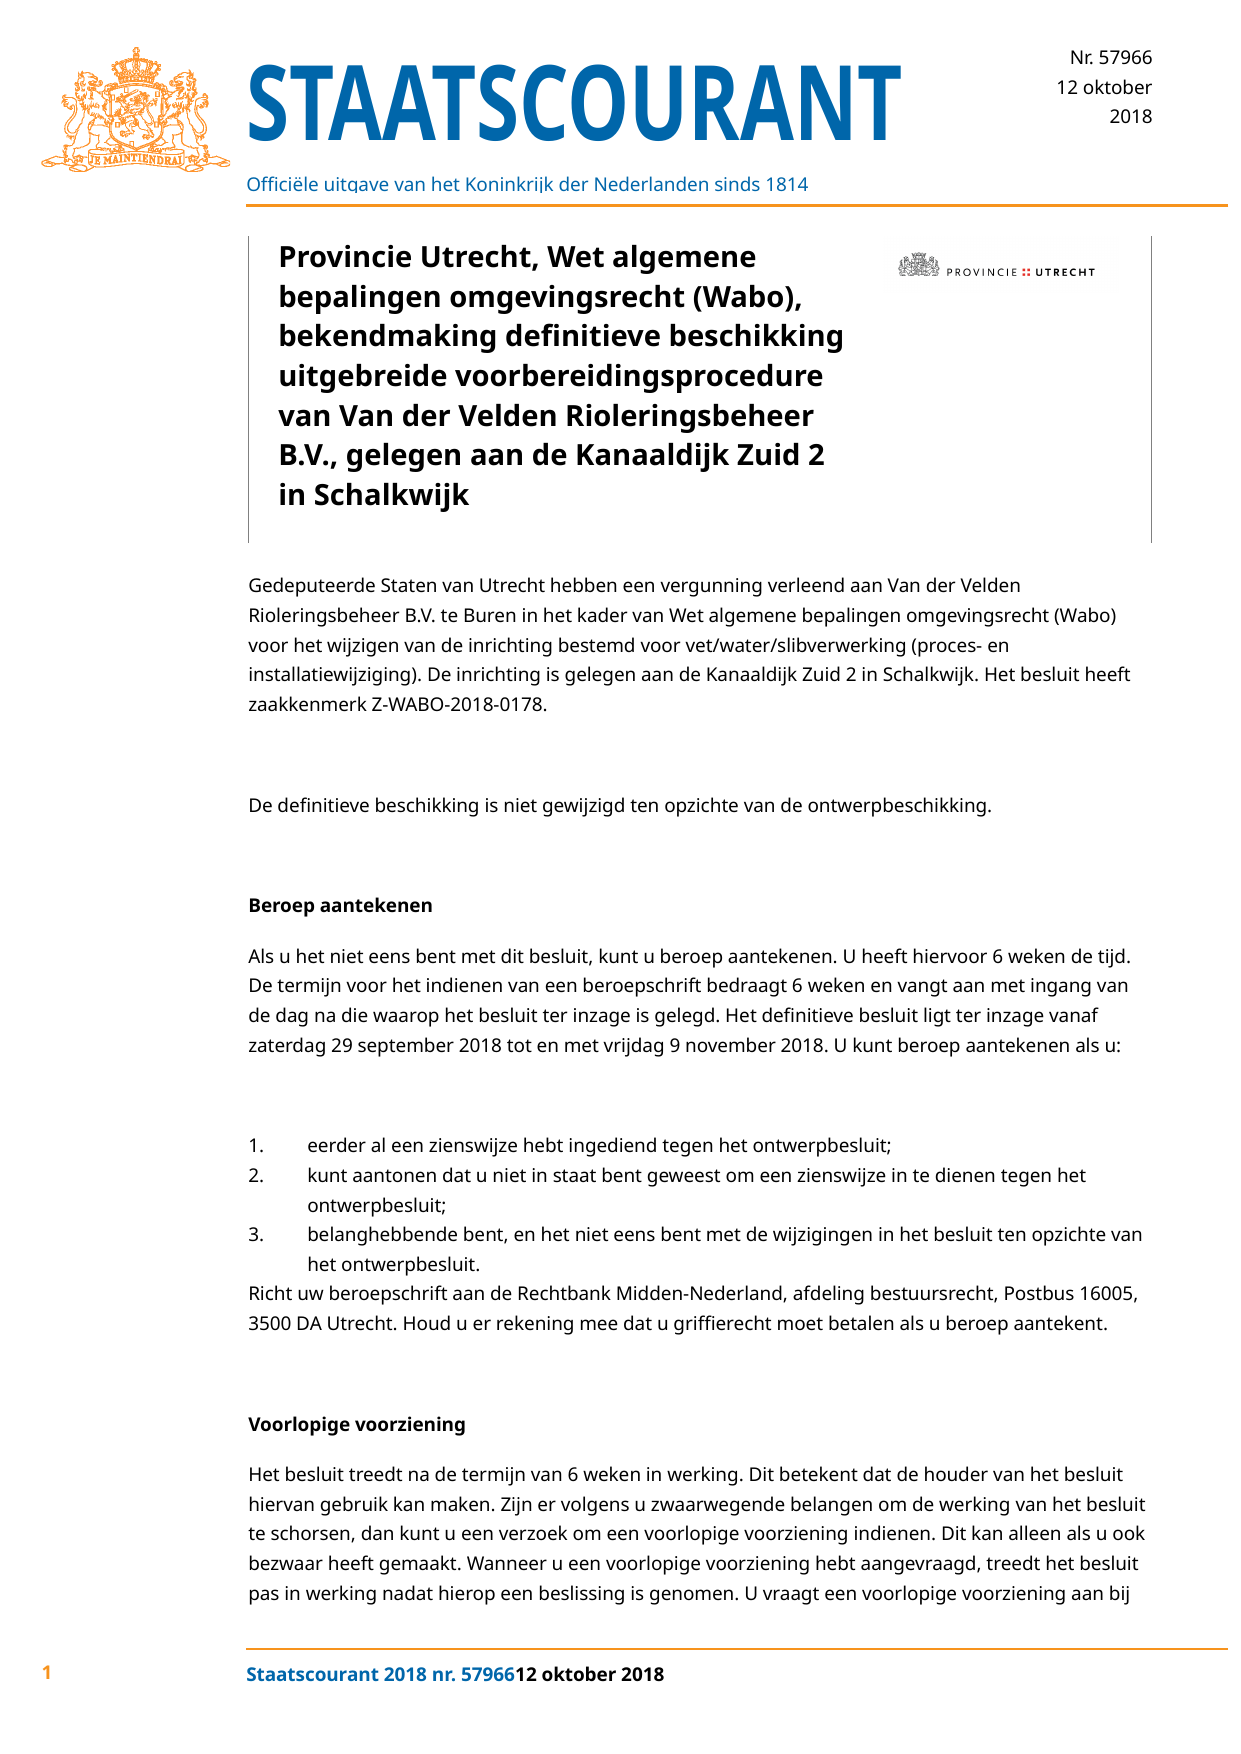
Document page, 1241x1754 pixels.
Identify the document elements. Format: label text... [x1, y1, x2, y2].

text Voorlopige voorziening [248, 1411, 1152, 1437]
list eerder al een zienswijze hebt ingediend tegen het ontwerpbesluit; [248, 1133, 1152, 1158]
table_header Provincie Utrecht, Wet algemene bepalingen omgevingsrecht (Wabo), bekendmaking definitieve beschikking uitgebreide voorbereidingsprocedure van Van der Velden Rioleringsbeheer B.V., gelegen aan de Kanaaldijk Zuid 2 in Schalkwijk [249, 236, 850, 543]
picture [882, 236, 1119, 293]
list kunt aantonen dat u niet in staat bent geweest om een zienswijze in te dienen tegen het ontwerpbesluit; [248, 1162, 1152, 1218]
text Het besluit treedt na de termijn van 6 weken in werking. Dit betekent dat de houder van het besluit hiervan gebruik kan maken. Zijn er volgens u zwaarwegende belangen om de werking van het besluit te schorsen, dan kunt u een verzoek om een voorlopige voorziening indienen. Dit kan alleen als u ook bezwaar heeft gemaakt. Wanneer u een voorlopige voorziening hebt aangevraagd, treedt het besluit pas in werking nadat hierop een beslissing is genomen. U vraagt een voorlopige voorziening aan bij [248, 1461, 1152, 1606]
text Gedeputeerde Staten van Utrecht hebben een vergunning verleend aan Van der Velden Rioleringsbeheer B.V. te Buren in het kader van Wet algemene bepalingen omgevingsrecht (Wabo) voor het wijzigen van de inrichting bestemd voor vet/water/slibverwerking (proces- en installatiewijziging). De inrichting is gelegen aan de Kanaaldijk Zuid 2 in Schalkwijk. Het besluit heeft zaakkenmerk Z-WABO-2018-0178. [248, 573, 1152, 717]
text Richt uw beroepschrift aan de Rechtbank Midden-Nederland, afdeling bestuursrecht, Postbus 16005, 3500 DA Utrecht. Houd u er rekening mee dat u griffierecht moet betalen als u beroep aantekent. [248, 1281, 1152, 1336]
list belanghebbende bent, en het niet eens bent met de wijzigingen in het besluit ten opzichte van het ontwerpbesluit. [248, 1221, 1152, 1277]
text Beroep aantekenen [248, 893, 1152, 918]
table_header [850, 236, 1151, 543]
picture [41, 47, 231, 172]
text Als u het niet eens bent met dit besluit, kunt u beroep aantekenen. U heeft hiervoor 6 weken de tijd. De termijn voor het indienen van een beroepschrift bedraagt 6 weken en vangt aan met ingang van de dag na die waarop het besluit ter inzage is gelegd. Het definitieve besluit ligt ter inzage vanaf zaterdag 29 september 2018 tot en met vrijdag 9 november 2018. U kunt beroep aantekenen als u: [248, 943, 1152, 1058]
text De definitieve beschikking is niet gewijzigd ten opzichte van de ontwerpbeschikking. [248, 792, 1152, 818]
